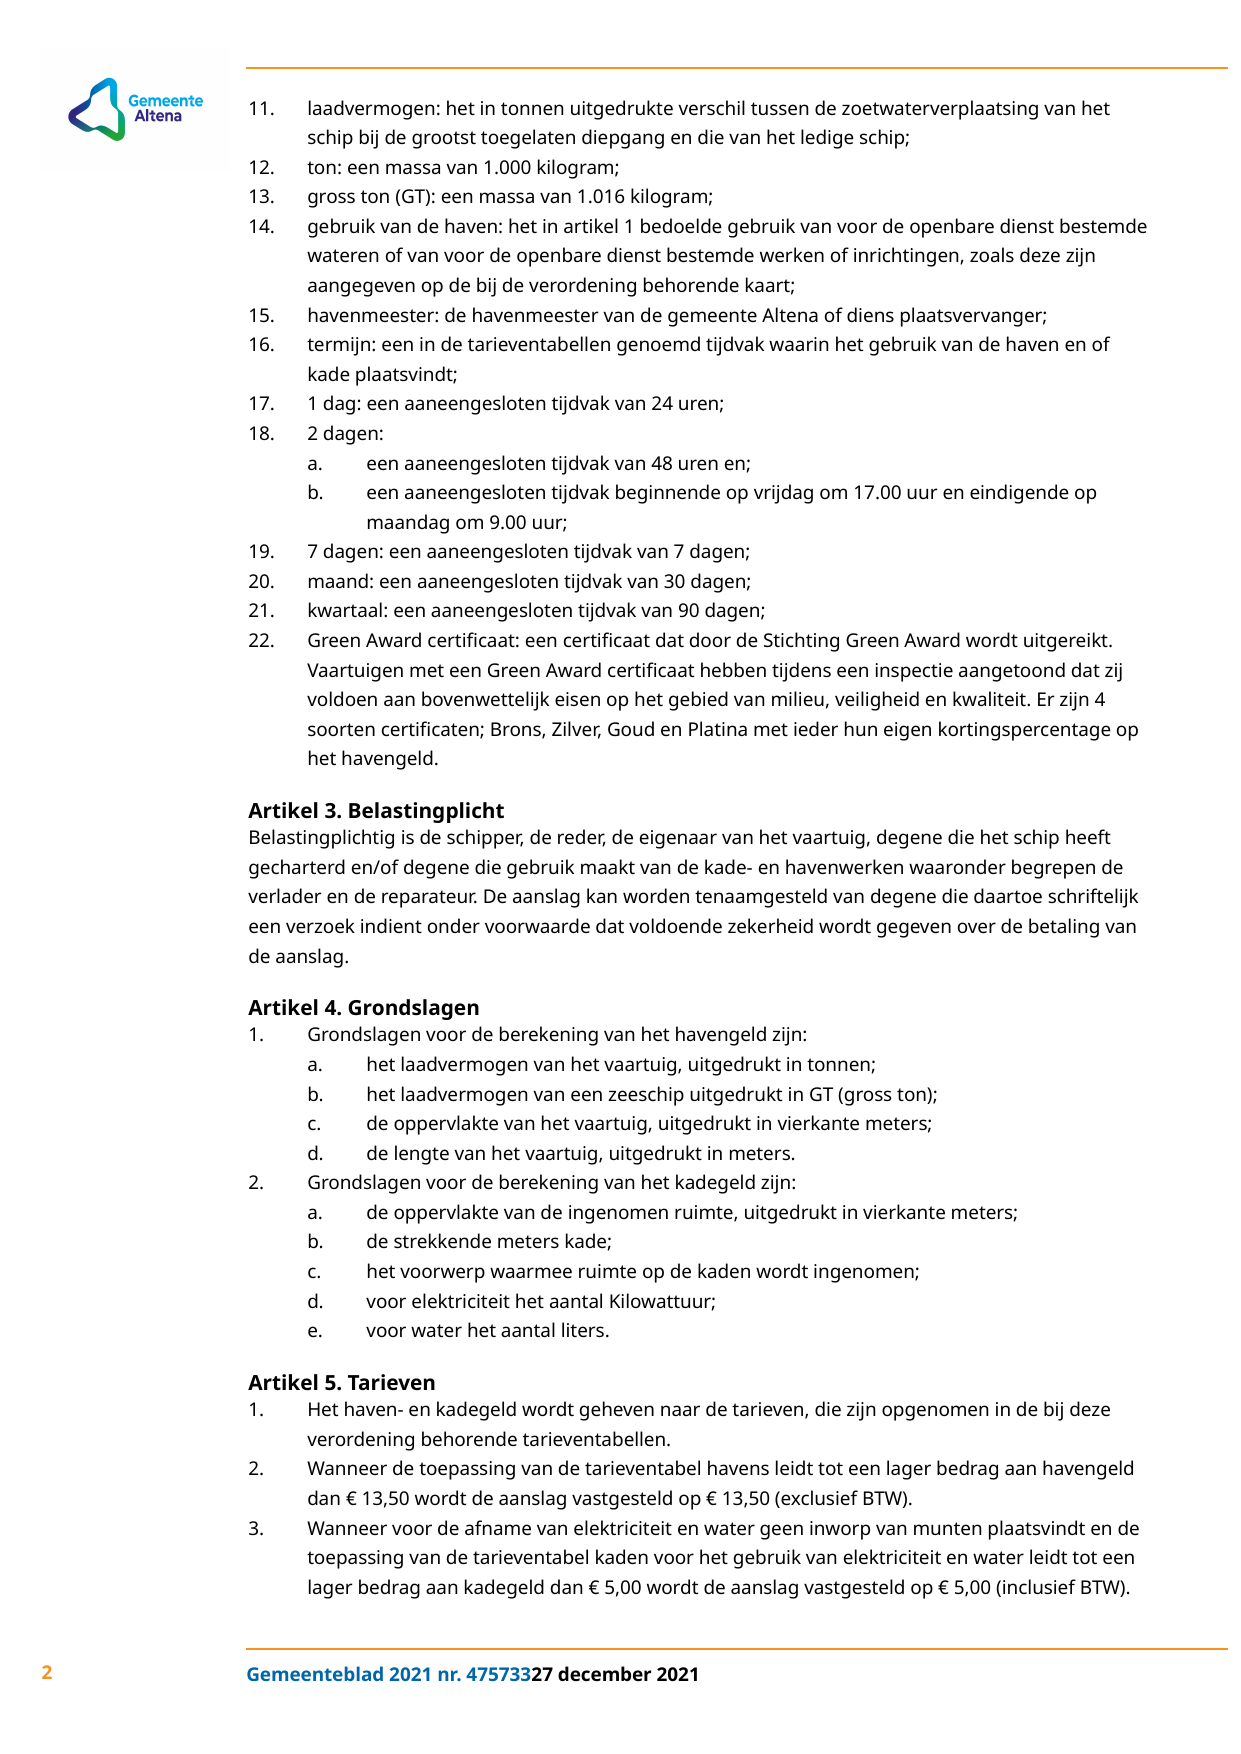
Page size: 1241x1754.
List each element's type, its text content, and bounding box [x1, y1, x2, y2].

list Wanneer voor de afname van elektriciteit en water geen inworp van munten plaatsvindt en de toepassing van de tarieventabel kaden voor het gebruik van elektriciteit en water leidt tot een lager bedrag aan kadegeld dan € 5,00 wordt de aanslag vastgesteld op € 5,00 (inclusief BTW). [248, 1515, 1152, 1599]
list Wanneer de toepassing van de tarieventabel havens leidt tot een lager bedrag aan havengeld dan € 13,50 wordt de aanslag vastgesteld op € 13,50 (exclusief BTW). [248, 1456, 1152, 1511]
list het voorwerp waarmee ruimte op de kaden wordt ingenomen; [307, 1258, 1152, 1284]
picture [41, 47, 231, 172]
list 7 dagen: een aaneengesloten tijdvak van 7 dagen; [248, 538, 1152, 564]
list Het haven- en kadegeld wordt geheven naar de tarieven, die zijn opgenomen in de bij deze verordening behorende tarieventabellen. [248, 1396, 1152, 1452]
list termijn: een in de tarieventabellen genoemd tijdvak waarin het gebruik van de haven en of kade plaatsvindt; [248, 331, 1152, 387]
list 2 dagen: [248, 420, 1152, 446]
list Grondslagen voor de berekening van het kadegeld zijn: [248, 1169, 1152, 1195]
list de lengte van het vaartuig, uitgedrukt in meters. [307, 1140, 1152, 1166]
list een aaneengesloten tijdvak beginnende op vrijdag om 17.00 uur en eindigende op maandag om 9.00 uur; [307, 479, 1152, 535]
list de oppervlakte van de ingenomen ruimte, uitgedrukt in vierkante meters; [307, 1199, 1152, 1225]
list het laadvermogen van het vaartuig, uitgedrukt in tonnen; [307, 1051, 1152, 1077]
list de oppervlakte van het vaartuig, uitgedrukt in vierkante meters; [307, 1110, 1152, 1136]
list de strekkende meters kade; [307, 1229, 1152, 1254]
list kwartaal: een aaneengesloten tijdvak van 90 dagen; [248, 598, 1152, 623]
list een aaneengesloten tijdvak van 48 uren en; [307, 450, 1152, 476]
list havenmeester: de havenmeester van de gemeente Altena of diens plaatsvervanger; [248, 302, 1152, 328]
list Grondslagen voor de berekening van het havengeld zijn: [248, 1022, 1152, 1047]
text Artikel 5. Tarieven [248, 1368, 1152, 1396]
list Green Award certificaat: een certificaat dat door de Stichting Green Award wordt uitgereikt. Vaartuigen met een Green Award certificaat hebben tijdens een inspectie aangetoond dat zij voldoen aan bovenwettelijk eisen op het gebied van milieu, veiligheid en kwaliteit. Er zijn 4 soorten certificaten; Brons, Zilver, Goud en Platina met ieder hun eigen kortingspercentage op het havengeld. [248, 627, 1152, 771]
list 1 dag: een aaneengesloten tijdvak van 24 uren; [248, 391, 1152, 416]
list maand: een aaneengesloten tijdvak van 30 dagen; [248, 568, 1152, 594]
text Artikel 3. Belastingplicht [248, 796, 1152, 824]
list gebruik van de haven: het in artikel 1 bedoelde gebruik van voor de openbare dienst bestemde wateren of van voor de openbare dienst bestemde werken of inrichtingen, zoals deze zijn aangegeven op de bij de verordening behorende kaart; [248, 213, 1152, 298]
list laadvermogen: het in tonnen uitgedrukte verschil tussen de zoetwaterverplaatsing van het schip bij de grootst toegelaten diepgang en die van het ledige schip; [248, 95, 1152, 150]
list ton: een massa van 1.000 kilogram; [248, 154, 1152, 180]
list gross ton (GT): een massa van 1.016 kilogram; [248, 183, 1152, 209]
list het laadvermogen van een zeeschip uitgedrukt in GT (gross ton); [307, 1081, 1152, 1107]
text Belastingplichtig is de schipper, de reder, de eigenaar van het vaartuig, degene die het schip heeft gecharterd en/of degene die gebruik maakt van de kade- en havenwerken waaronder begrepen de verlader en de reparateur. De aanslag kan worden tenaamgesteld van degene die daartoe schriftelijk een verzoek indient onder voorwaarde dat voldoende zekerheid wordt gegeven over de betaling van de aanslag. [248, 824, 1152, 968]
list voor water het aantal liters. [307, 1317, 1152, 1343]
text Artikel 4. Grondslagen [248, 993, 1152, 1022]
list voor elektriciteit het aantal Kilowattuur; [307, 1288, 1152, 1314]
